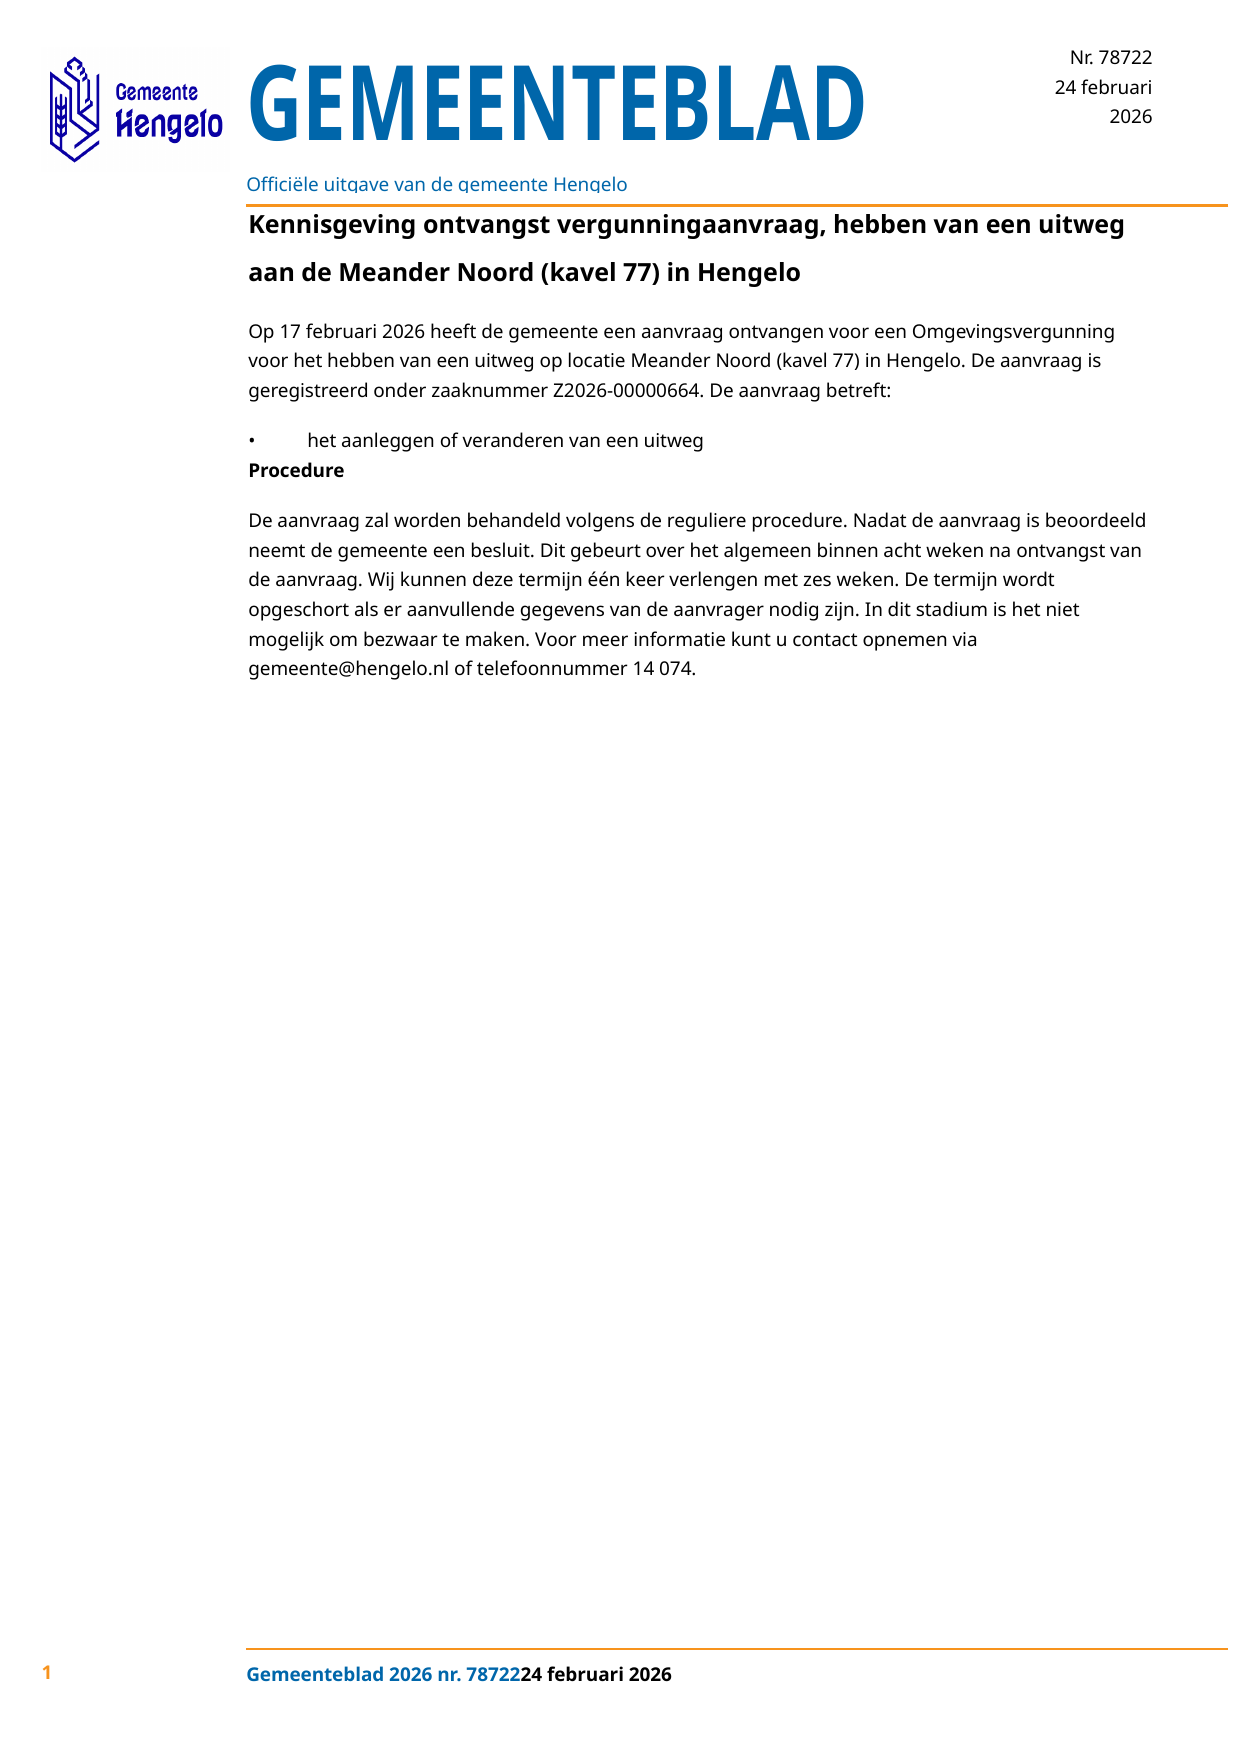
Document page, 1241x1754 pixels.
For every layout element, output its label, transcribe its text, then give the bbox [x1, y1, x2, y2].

picture [41, 47, 231, 172]
text De aanvraag zal worden behandeld volgens de reguliere procedure. Nadat de aanvraag is beoordeeld neemt de gemeente een besluit. Dit gebeurt over het algemeen binnen acht weken na ontvangst van de aanvraag. Wij kunnen deze termijn één keer verlengen met zes weken. De termijn wordt opgeschort als er aanvullende gegevens van de aanvrager nodig zijn. In dit stadium is het niet mogelijk om bezwaar te maken. Voor meer informatie kunt u contact opnemen via gemeente@hengelo.nl of telefoonnummer 14 074. [248, 507, 1152, 681]
text Procedure [248, 457, 1152, 483]
text Kennisgeving ontvangst vergunningaanvraag, hebben van een uitweg aan de Meander Noord (kavel 77) in Hengelo [248, 207, 1152, 288]
list het aanleggen of veranderen van een uitweg [248, 427, 1152, 453]
text Op 17 februari 2026 heeft de gemeente een aanvraag ontvangen voor een Omgevingsvergunning voor het hebben van een uitweg op locatie Meander Noord (kavel 77) in Hengelo. De aanvraag is geregistreerd onder zaaknummer Z2026-00000664. De aanvraag betreft: [248, 318, 1152, 403]
